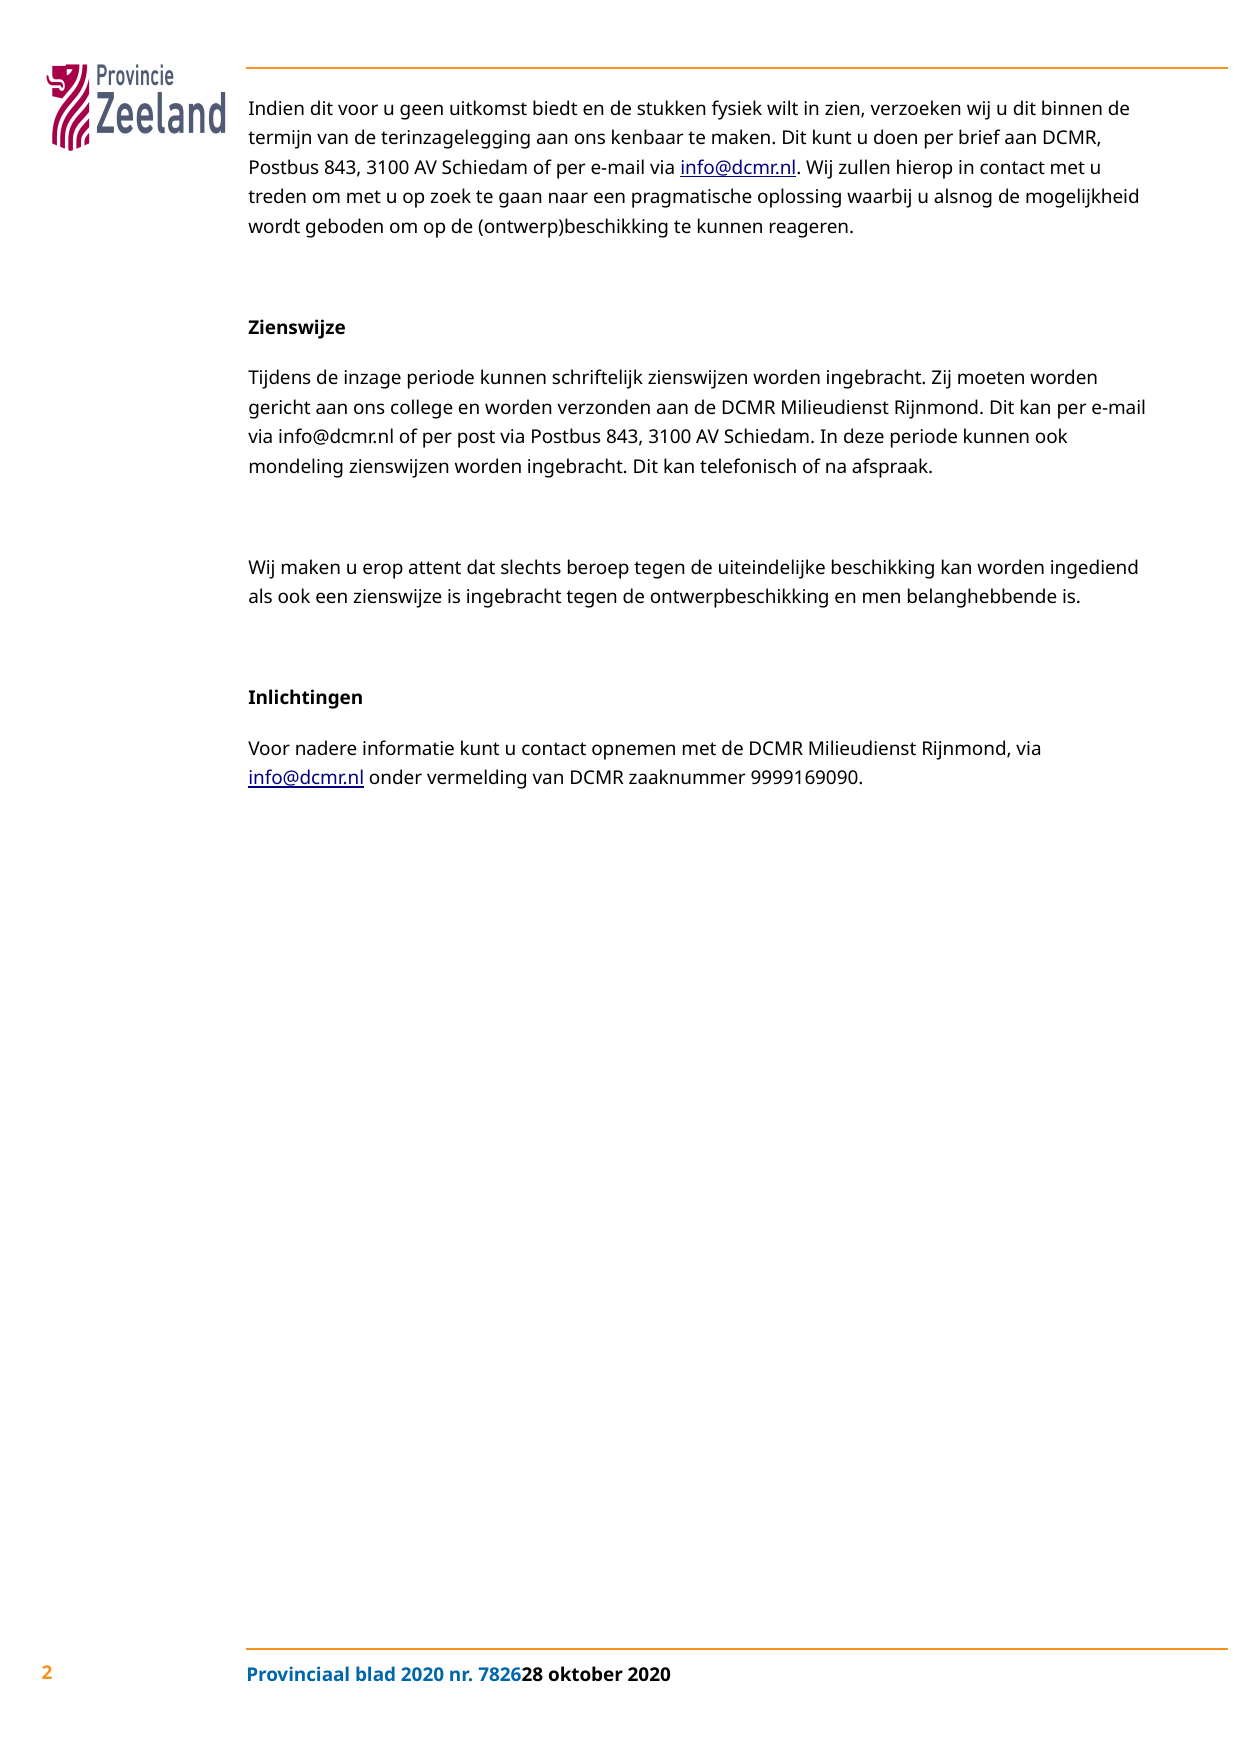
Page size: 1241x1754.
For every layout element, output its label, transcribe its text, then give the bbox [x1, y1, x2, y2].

text Inlichtingen [248, 684, 1152, 710]
text Wij maken u erop attent dat slechts beroep tegen de uiteindelijke beschikking kan worden ingediend als ook een zienswijze is ingebracht tegen de ontwerpbeschikking en men belanghebbende is. [248, 554, 1152, 609]
text Indien dit voor u geen uitkomst biedt en de stukken fysiek wilt in zien, verzoeken wij u dit binnen de termijn van de terinzagelegging aan ons kenbaar te maken. Dit kunt u doen per brief aan DCMR, Postbus 843, 3100 AV Schiedam of per e-mail via info@dcmr.nl. Wij zullen hierop in contact met u treden om met u op zoek te gaan naar een pragmatische oplossing waarbij u alsnog de mogelijkheid wordt geboden om op de (ontwerp)beschikking te kunnen reageren. [248, 95, 1152, 239]
picture [41, 47, 231, 172]
text Zienswijze [248, 314, 1152, 340]
text Tijdens de inzage periode kunnen schriftelijk zienswijzen worden ingebracht. Zij moeten worden gericht aan ons college en worden verzonden aan de DCMR Milieudienst Rijnmond. Dit kan per e-mail via info@dcmr.nl of per post via Postbus 843, 3100 AV Schiedam. In deze periode kunnen ook mondeling zienswijzen worden ingebracht. Dit kan telefonisch of na afspraak. [248, 364, 1152, 479]
text Voor nadere informatie kunt u contact opnemen met de DCMR Milieudienst Rijnmond, via info@dcmr.nl onder vermelding van DCMR zaaknummer 9999169090. [248, 735, 1152, 790]
